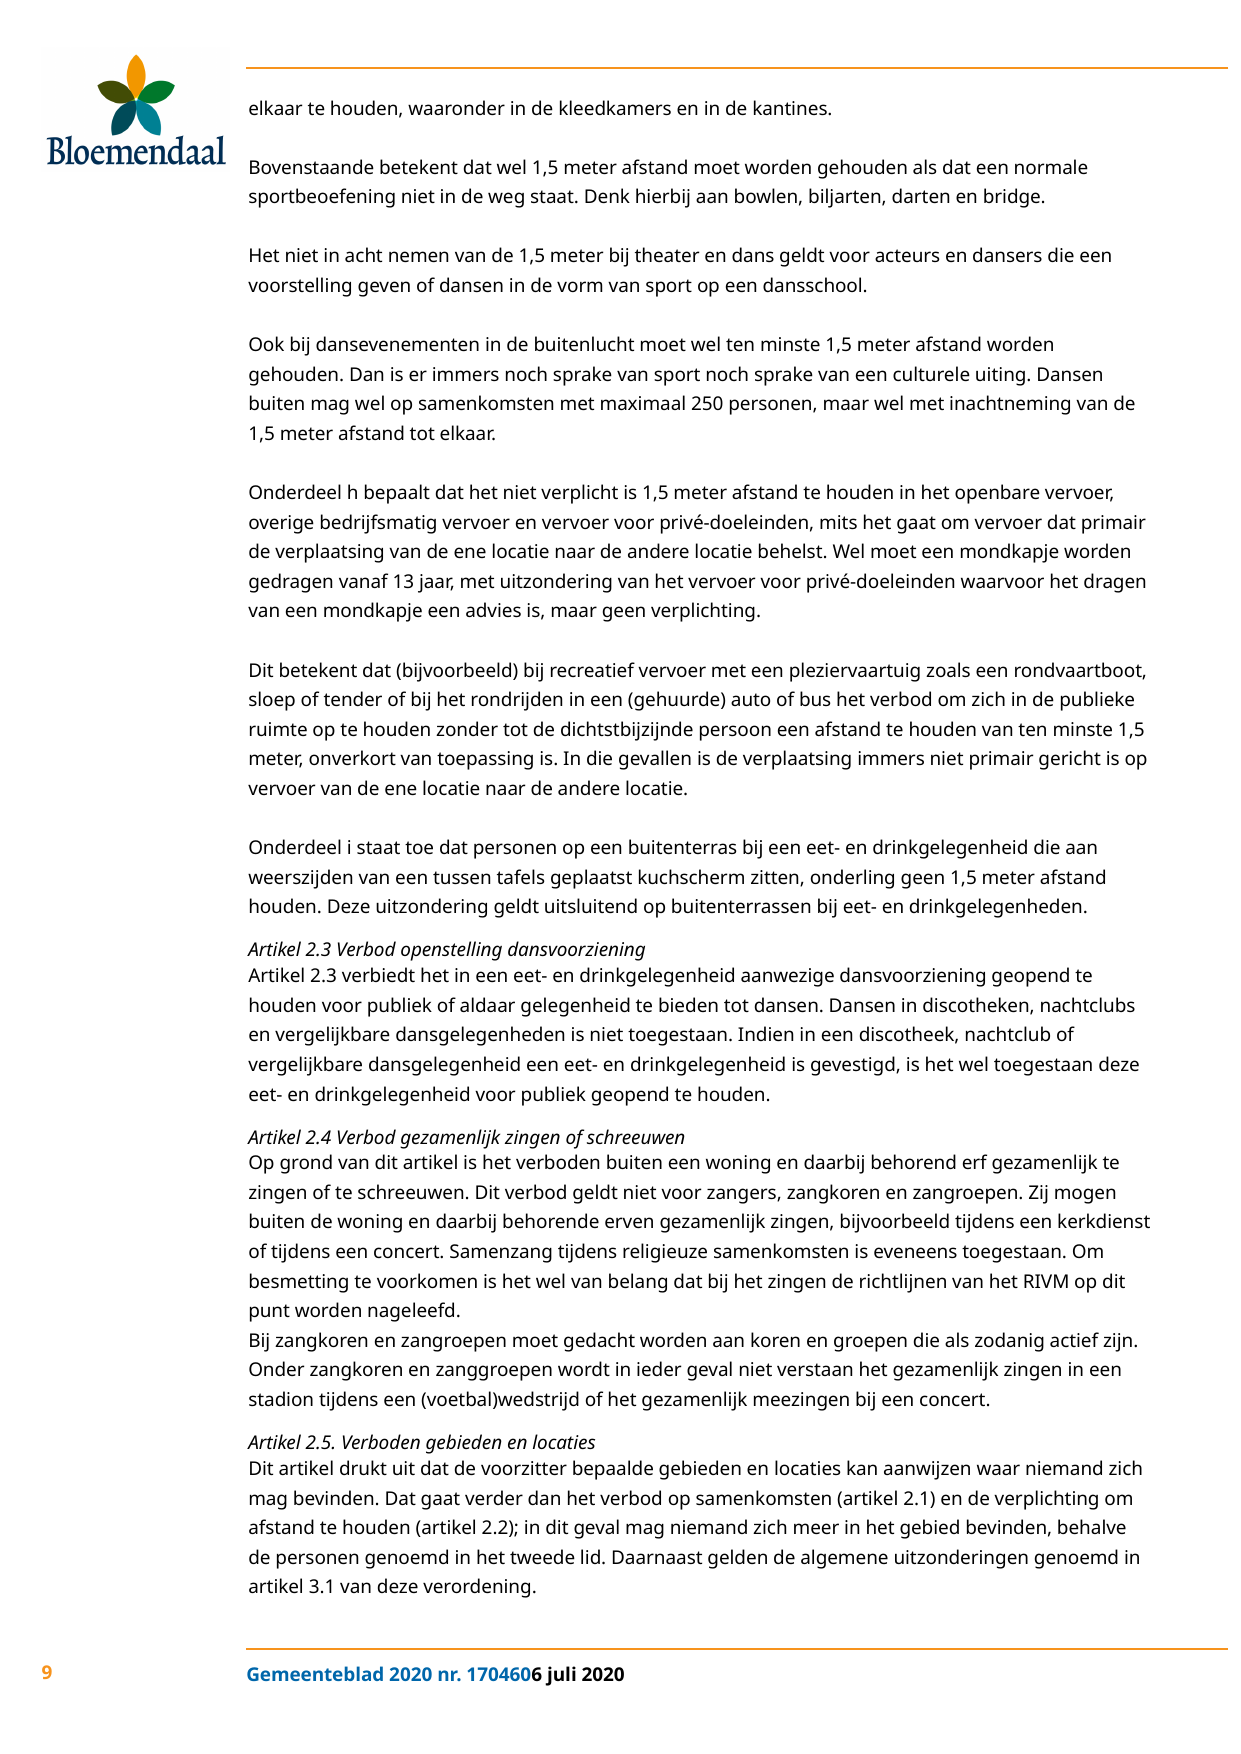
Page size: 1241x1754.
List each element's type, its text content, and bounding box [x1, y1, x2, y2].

text Op grond van dit artikel is het verboden buiten een woning en daarbij behorend erf gezamenlijk te zingen of te schreeuwen. Dit verbod geldt niet voor zangers, zangkoren en zangroepen. Zij mogen buiten de woning en daarbij behorende erven gezamenlijk zingen, bijvoorbeeld tijdens een kerkdienst of tijdens een concert. Samenzang tijdens religieuze samenkomsten is eveneens toegestaan. Om besmetting te voorkomen is het wel van belang dat bij het zingen de richtlijnen van het RIVM op dit punt worden nageleefd. [248, 1149, 1152, 1323]
text Onderdeel h bepaalt dat het niet verplicht is 1,5 meter afstand te houden in het openbare vervoer, overige bedrijfsmatig vervoer en vervoer voor privé-doeleinden, mits het gaat om vervoer dat primair de verplaatsing van de ene locatie naar de andere locatie behelst. Wel moet een mondkapje worden gedragen vanaf 13 jaar, met uitzondering van het vervoer voor privé-doeleinden waarvoor het dragen van een mondkapje een advies is, maar geen verplichting. [248, 479, 1152, 623]
text Dit betekent dat (bijvoorbeeld) bij recreatief vervoer met een pleziervaartuig zoals een rondvaartboot, sloep of tender of bij het rondrijden in een (gehuurde) auto of bus het verbod om zich in de publieke ruimte op te houden zonder tot de dichtstbijzijnde persoon een afstand te houden van ten minste 1,5 meter, onverkort van toepassing is. In die gevallen is de verplaatsing immers niet primair gericht is op vervoer van de ene locatie naar de andere locatie. [248, 657, 1152, 801]
text Artikel 2.3 Verbod openstelling dansvoorziening [248, 937, 1152, 962]
text Ook bij dansevenementen in de buitenlucht moet wel ten minste 1,5 meter afstand worden gehouden. Dan is er immers noch sprake van sport noch sprake van een culturele uiting. Dansen buiten mag wel op samenkomsten met maximaal 250 personen, maar wel met inachtneming van de 1,5 meter afstand tot elkaar. [248, 331, 1152, 446]
text Artikel 2.4 Verbod gezamenlijk zingen of schreeuwen [248, 1124, 1152, 1149]
text Het niet in acht nemen van de 1,5 meter bij theater en dans geldt voor acteurs en dansers die een voorstelling geven of dansen in de vorm van sport op een dansschool. [248, 243, 1152, 298]
text Bovenstaande betekent dat wel 1,5 meter afstand moet worden gehouden als dat een normale sportbeoefening niet in de weg staat. Denk hierbij aan bowlen, biljarten, darten en bridge. [248, 154, 1152, 209]
text Onderdeel i staat toe dat personen op een buitenterras bij een eet- en drinkgelegenheid die aan weerszijden van een tussen tafels geplaatst kuchscherm zitten, onderling geen 1,5 meter afstand houden. Deze uitzondering geldt uitsluitend op buitenterrassen bij eet- en drinkgelegenheden. [248, 834, 1152, 919]
text elkaar te houden, waaronder in de kleedkamers en in de kantines. [248, 95, 1152, 121]
text Dit artikel drukt uit dat de voorzitter bepaalde gebieden en locaties kan aanwijzen waar niemand zich mag bevinden. Dat gaat verder dan het verbod op samenkomsten (artikel 2.1) en de verplichting om afstand te houden (artikel 2.2); in dit geval mag niemand zich meer in het gebied bevinden, behalve de personen genoemd in het tweede lid. Daarnaast gelden de algemene uitzonderingen genoemd in artikel 3.1 van deze verordening. [248, 1455, 1152, 1599]
text Artikel 2.5. Verboden gebieden en locaties [248, 1429, 1152, 1455]
text Bij zangkoren en zangroepen moet gedacht worden aan koren en groepen die als zodanig actief zijn. Onder zangkoren en zanggroepen wordt in ieder geval niet verstaan het gezamenlijk zingen in een stadion tijdens een (voetbal)wedstrijd of het gezamenlijk meezingen bij een concert. [248, 1327, 1152, 1412]
picture [41, 47, 231, 172]
text Artikel 2.3 verbiedt het in een eet- en drinkgelegenheid aanwezige dansvoorziening geopend te houden voor publiek of aldaar gelegenheid te bieden tot dansen. Dansen in discotheken, nachtclubs en vergelijkbare dansgelegenheden is niet toegestaan. Indien in een discotheek, nachtclub of vergelijkbare dansgelegenheid een eet- en drinkgelegenheid is gevestigd, is het wel toegestaan deze eet- en drinkgelegenheid voor publiek geopend te houden. [248, 962, 1152, 1106]
